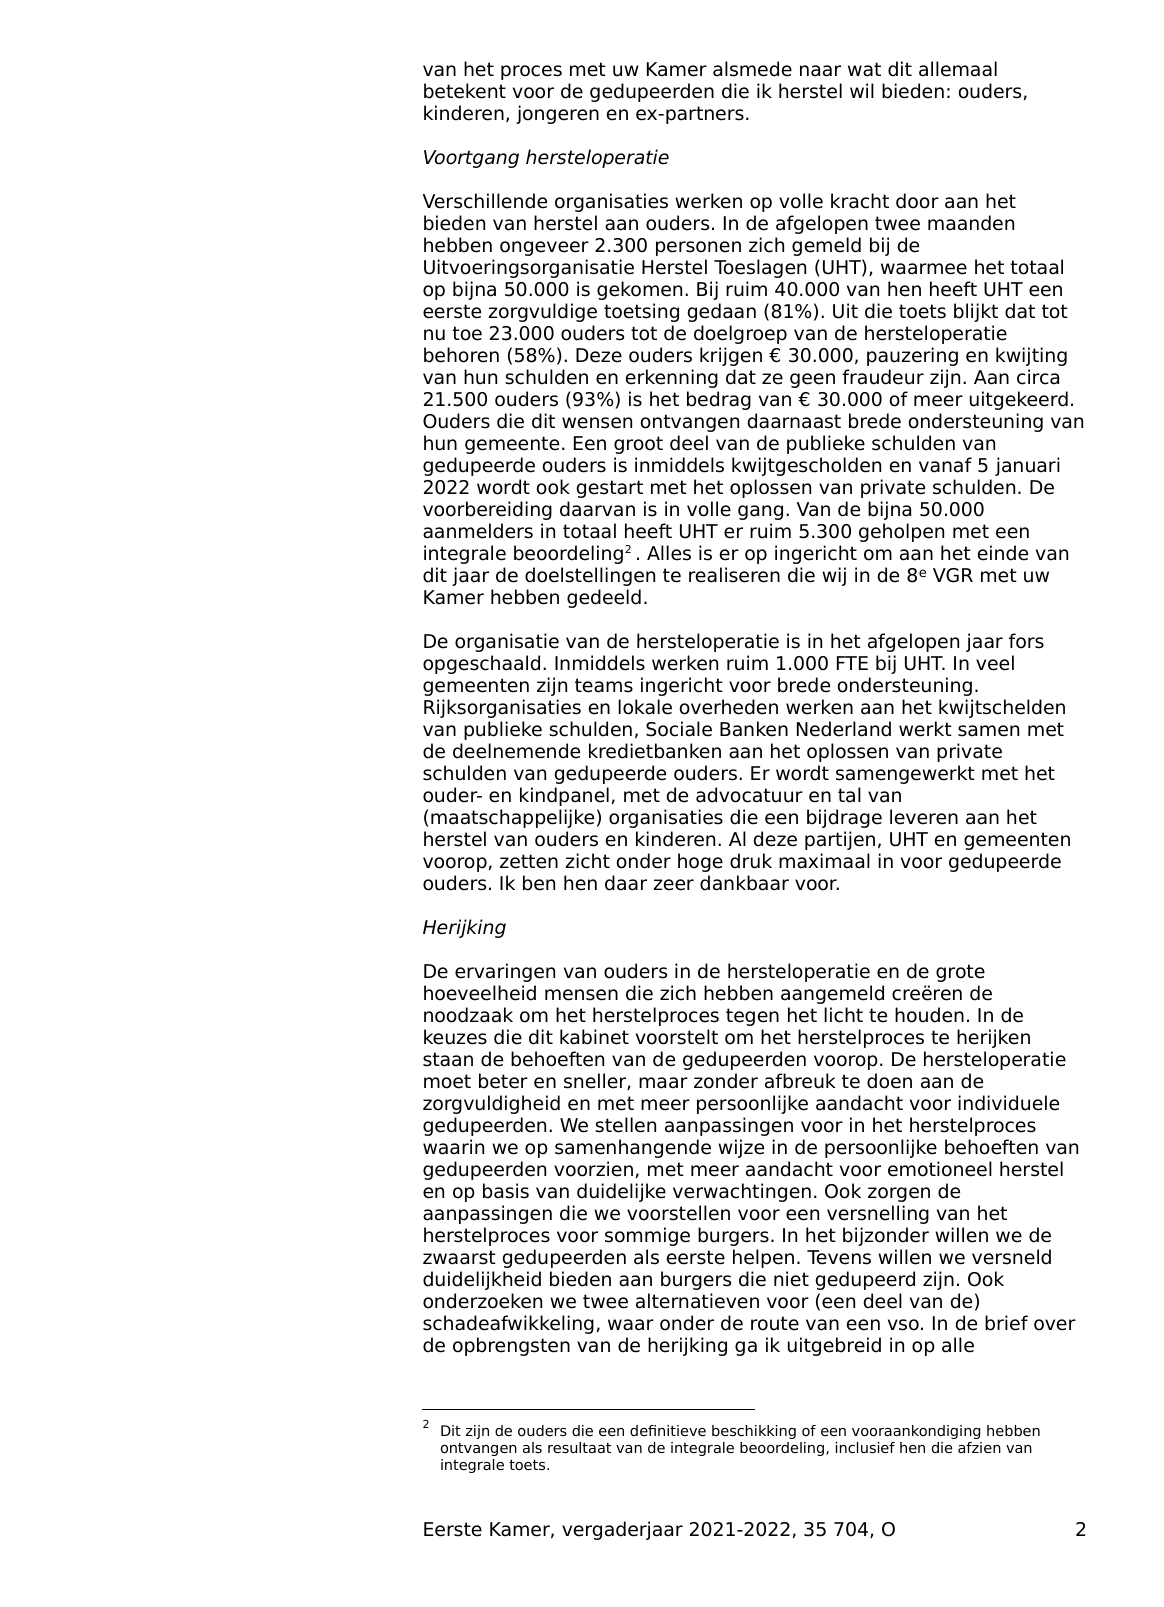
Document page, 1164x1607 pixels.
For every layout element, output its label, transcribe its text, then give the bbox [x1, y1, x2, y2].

subtitle Herijking [422, 917, 1087, 939]
text van het proces met uw Kamer alsmede naar wat dit allemaal betekent voor de gedupeerden die ik herstel wil bieden: ouders, kinderen, jongeren en ex-partners. [422, 59, 1087, 125]
text De ervaringen van ouders in de hersteloperatie en de grote hoeveelheid mensen die zich hebben aangemeld creëren de noodzaak om het herstelproces tegen het licht te houden. In de keuzes die dit kabinet voorstelt om het herstelproces te herijken staan de behoeften van de gedupeerden voorop. De hersteloperatie moet beter en sneller, maar zonder afbreuk te doen aan de zorgvuldigheid en met meer persoonlijke aandacht voor individuele gedupeerden. We stellen aanpassingen voor in het herstelproces waarin we op samenhangende wijze in de persoonlijke behoeften van gedupeerden voorzien, met meer aandacht voor emotioneel herstel en op basis van duidelijke verwachtingen. Ook zorgen de aanpassingen die we voorstellen voor een versnelling van het herstelproces voor sommige burgers. In het bijzonder willen we de zwaarst gedupeerden als eerste helpen. Tevens willen we versneld duidelijkheid bieden aan burgers die niet gedupeerd zijn. Ook onderzoeken we twee alternatieven voor (een deel van de) schadeafwikkeling, waar onder de route van een vso. In de brief over de opbrengsten van de herijking ga ik uitgebreid in op alle [422, 961, 1087, 1357]
text De organisatie van de hersteloperatie is in het afgelopen jaar fors opgeschaald. Inmiddels werken ruim 1.000 FTE bij UHT. In veel gemeenten zijn teams ingericht voor brede ondersteuning. Rijksorganisaties en lokale overheden werken aan het kwijtschelden van publieke schulden, Sociale Banken Nederland werkt samen met de deelnemende kredietbanken aan het oplossen van private schulden van gedupeerde ouders. Er wordt samengewerkt met het ouder- en kindpanel, met de advocatuur en tal van (maatschappelijke) organisaties die een bijdrage leveren aan het herstel van ouders en kinderen. Al deze partijen, UHT en gemeenten voorop, zetten zicht onder hoge druk maximaal in voor gedupeerde ouders. Ik ben hen daar zeer dankbaar voor. [422, 631, 1087, 895]
text Dit zijn de ouders die een definitieve beschikking of een vooraankondiging hebben ontvangen als resultaat van de integrale beoordeling, inclusief hen die afzien van integrale toets. [422, 1418, 1087, 1474]
subtitle Voortgang hersteloperatie [422, 147, 1087, 169]
text Verschillende organisaties werken op volle kracht door aan het bieden van herstel aan ouders. In de afgelopen twee maanden hebben ongeveer 2.300 personen zich gemeld bij de Uitvoeringsorganisatie Herstel Toeslagen (UHT), waarmee het totaal op bijna 50.000 is gekomen. Bij ruim 40.000 van hen heeft UHT een eerste zorgvuldige toetsing gedaan (81%). Uit die toets blijkt dat tot nu toe 23.000 ouders tot de doelgroep van de hersteloperatie behoren (58%). Deze ouders krijgen € 30.000, pauzering en kwijting van hun schulden en erkenning dat ze geen fraudeur zijn. Aan circa 21.500 ouders (93%) is het bedrag van € 30.000 of meer uitgekeerd. Ouders die dit wensen ontvangen daarnaast brede ondersteuning van hun gemeente. Een groot deel van de publieke schulden van gedupeerde ouders is inmiddels kwijtgescholden en vanaf 5 januari 2022 wordt ook gestart met het oplossen van private schulden. De voorbereiding daarvan is in volle gang. Van de bijna 50.000 aanmelders in totaal heeft UHT er ruim 5.300 geholpen met een integrale beoordeling. Alles is er op ingericht om aan het einde van dit jaar de doelstellingen te realiseren die wij in de 8e VGR met uw Kamer hebben gedeeld. [422, 191, 1087, 609]
